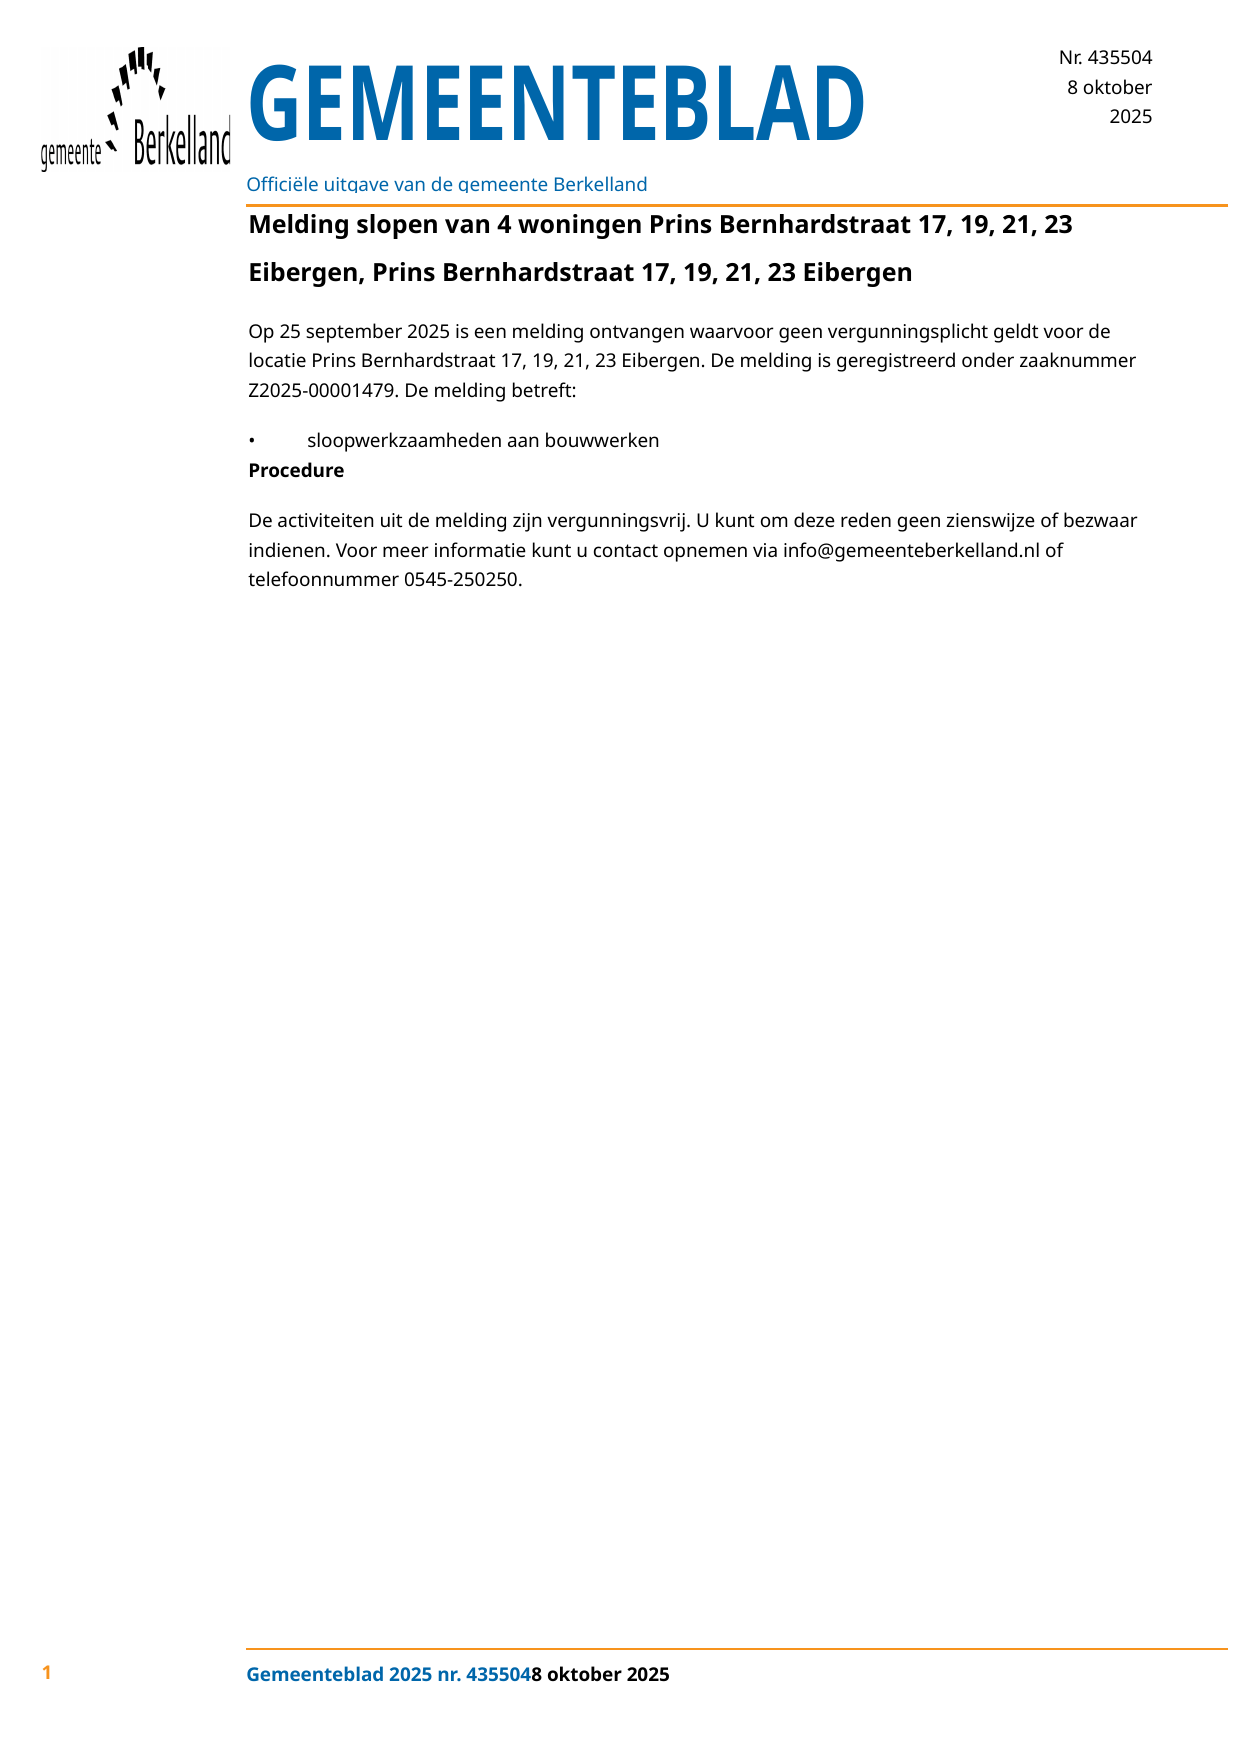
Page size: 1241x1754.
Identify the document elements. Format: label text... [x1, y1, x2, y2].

text Op 25 september 2025 is een melding ontvangen waarvoor geen vergunningsplicht geldt voor de locatie Prins Bernhardstraat 17, 19, 21, 23 Eibergen. De melding is geregistreerd onder zaaknummer Z2025-00001479. De melding betreft: [248, 318, 1152, 403]
picture [41, 47, 231, 172]
text Procedure [248, 457, 1152, 483]
text Melding slopen van 4 woningen Prins Bernhardstraat 17, 19, 21, 23 Eibergen, Prins Bernhardstraat 17, 19, 21, 23 Eibergen [248, 207, 1152, 288]
text De activiteiten uit de melding zijn vergunningsvrij. U kunt om deze reden geen zienswijze of bezwaar indienen. Voor meer informatie kunt u contact opnemen via info@gemeenteberkelland.nl of telefoonnummer 0545-250250. [248, 507, 1152, 592]
list sloopwerkzaamheden aan bouwwerken [248, 427, 1152, 453]
